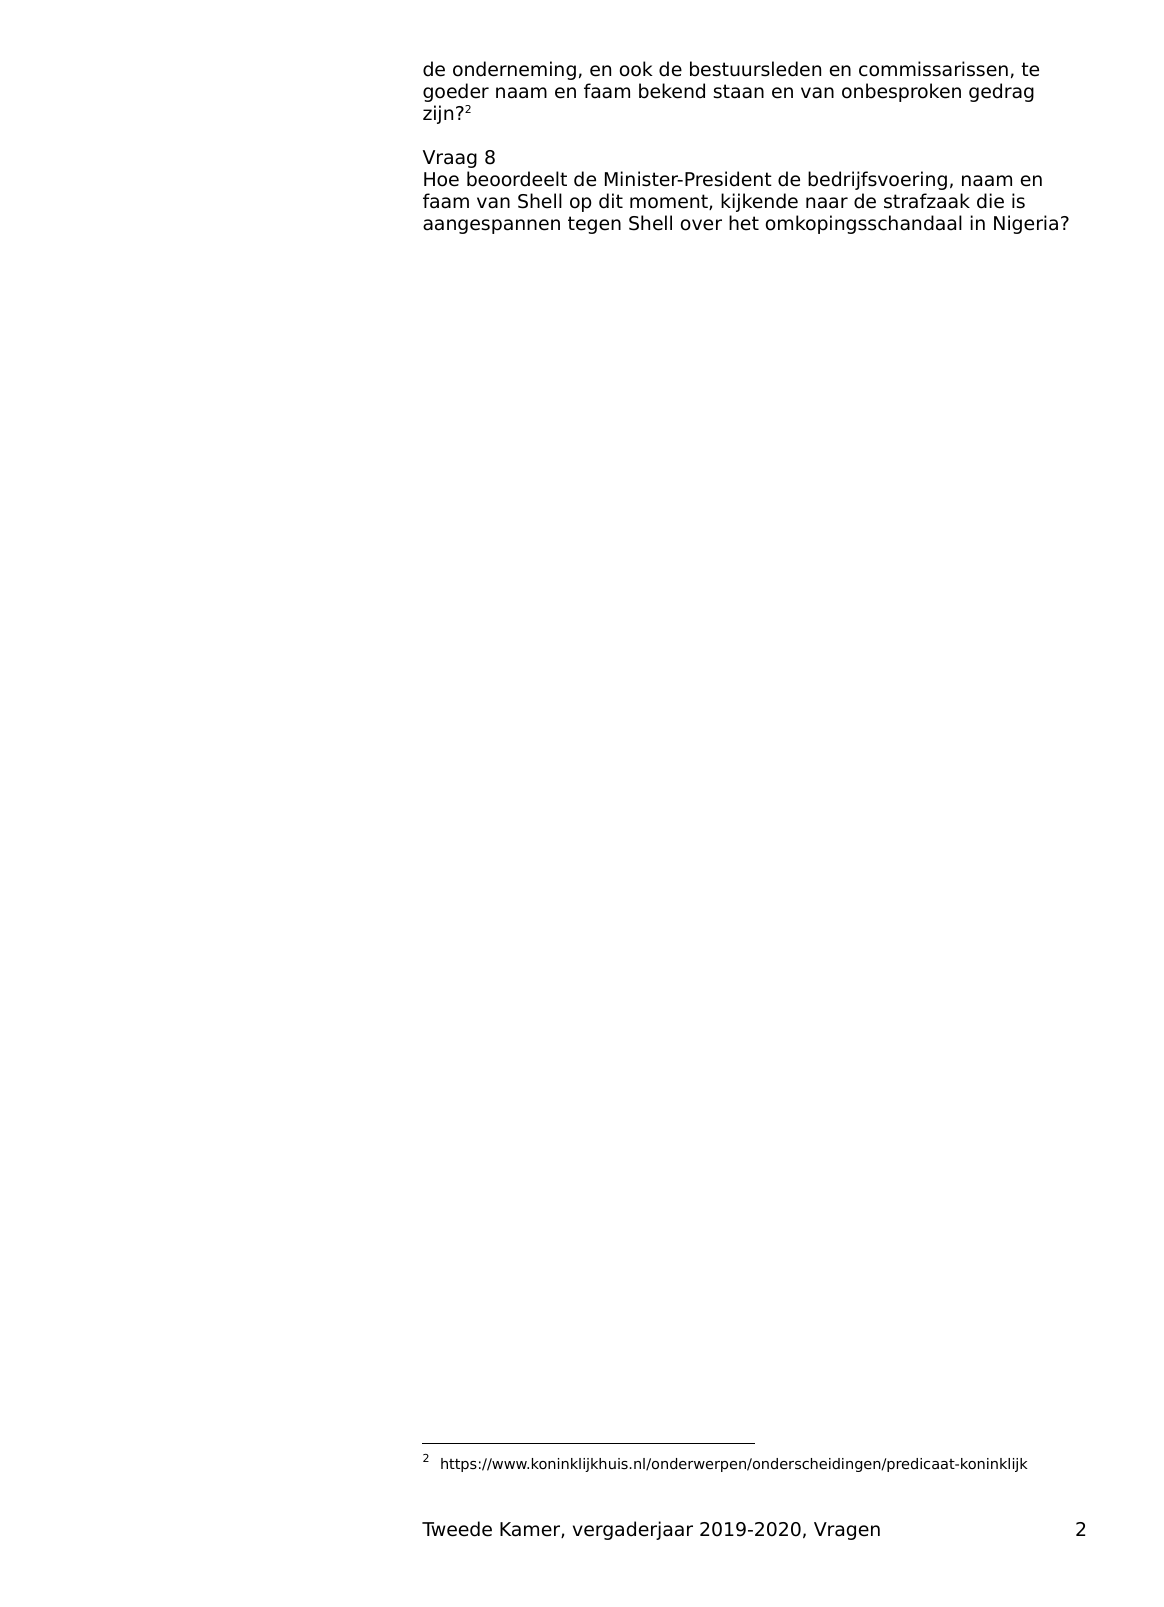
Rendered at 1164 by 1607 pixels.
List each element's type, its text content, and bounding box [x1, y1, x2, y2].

text de onderneming, en ook de bestuursleden en commissarissen, te goeder naam en faam bekend staan en van onbesproken gedrag zijn? [422, 59, 1087, 125]
text Vraag 8 [422, 147, 1087, 169]
text https://www.koninklijkhuis.nl/onderwerpen/onderscheidingen/predicaat-koninklijk [422, 1452, 1087, 1474]
text Hoe beoordeelt de Minister-President de bedrijfsvoering, naam en faam van Shell op dit moment, kijkende naar de strafzaak die is aangespannen tegen Shell over het omkopingsschandaal in Nigeria? [422, 169, 1087, 235]
